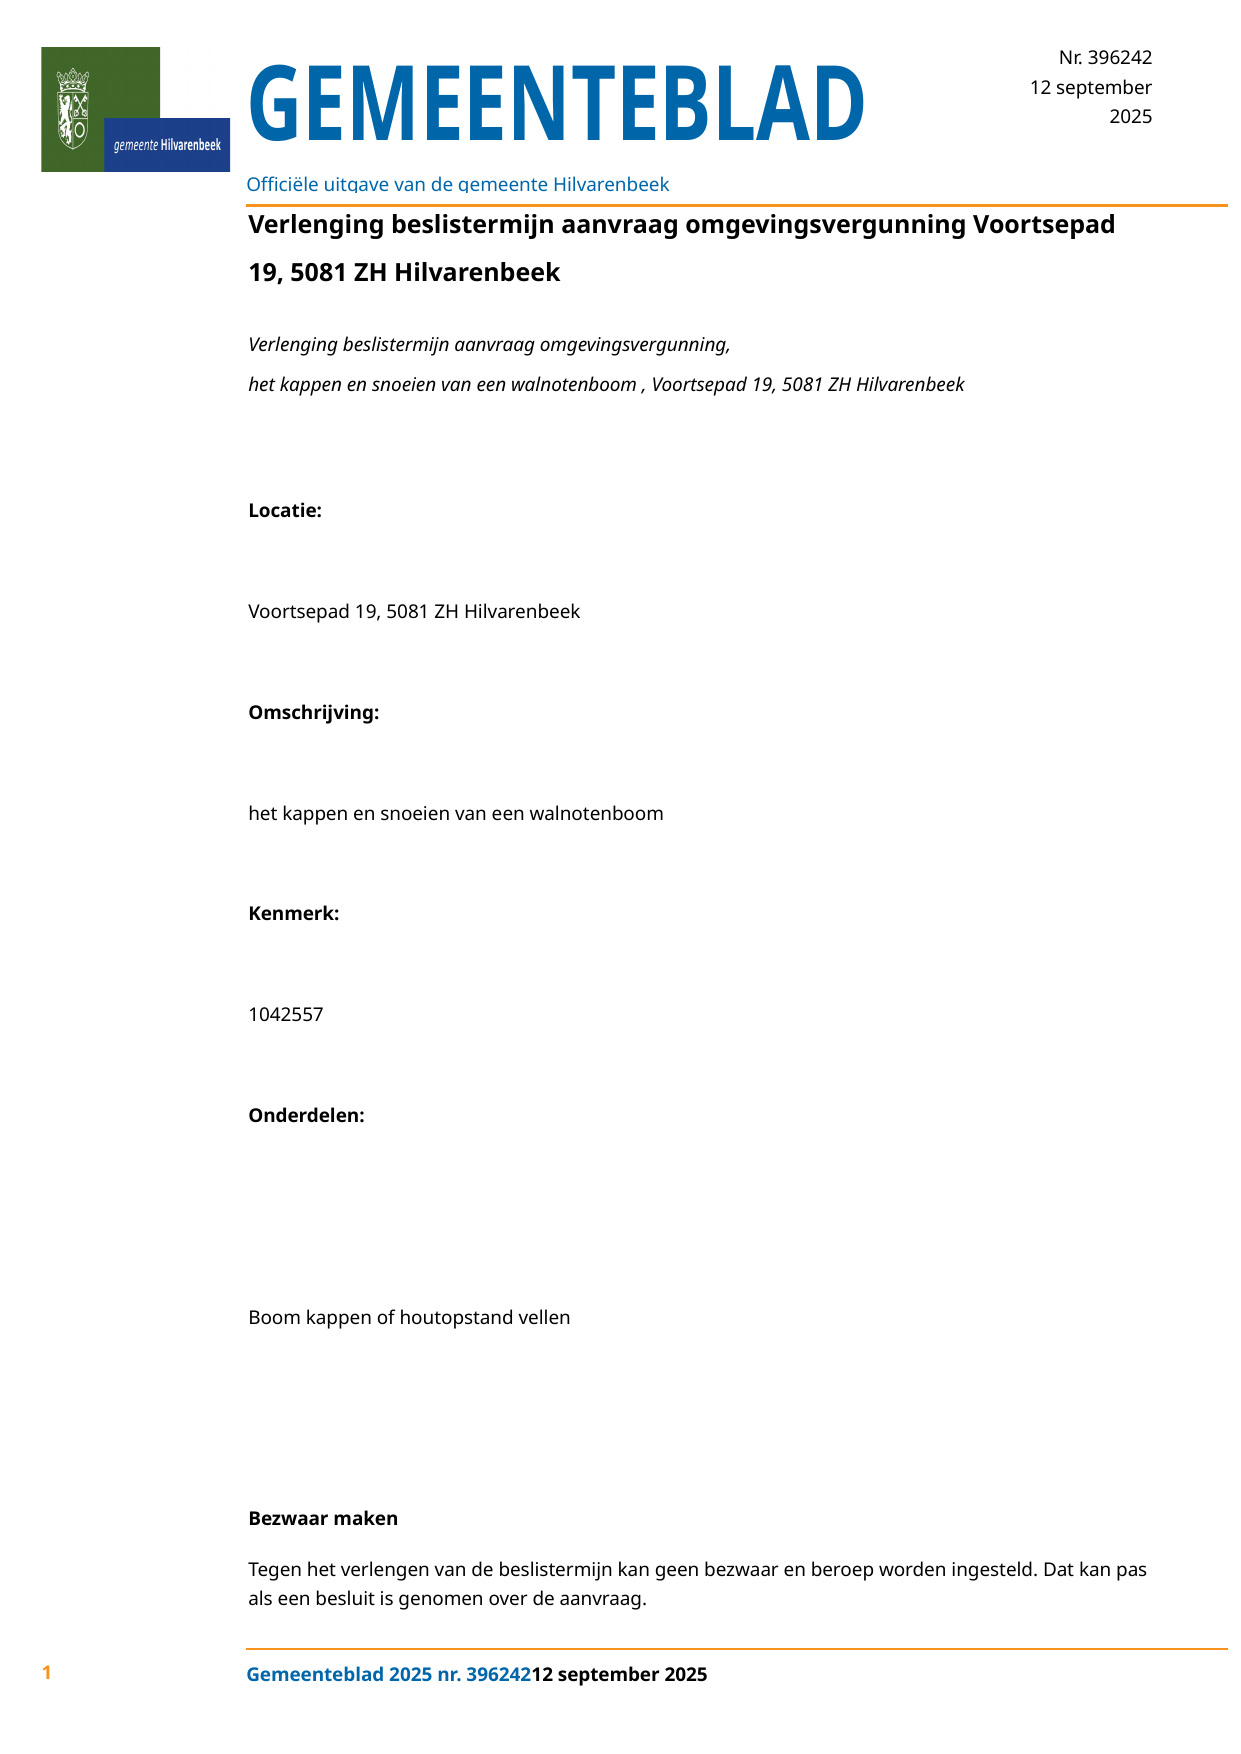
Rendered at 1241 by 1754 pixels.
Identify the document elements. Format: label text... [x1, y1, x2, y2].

text Verlenging beslistermijn aanvraag omgevingsvergunning Voortsepad 19, 5081 ZH Hilvarenbeek [248, 207, 1152, 288]
text Tegen het verlengen van de beslistermijn kan geen bezwaar en beroep worden ingesteld. Dat kan pas als een besluit is genomen over de aanvraag. [248, 1556, 1152, 1611]
text Verlenging beslistermijn aanvraag omgevingsvergunning, [248, 331, 1152, 357]
text 1042557 [248, 1001, 1152, 1027]
text Omschrijving: [248, 699, 1152, 725]
picture [41, 47, 231, 172]
text Onderdelen: [248, 1102, 1152, 1128]
text Bezwaar maken [248, 1506, 1152, 1531]
text het kappen en snoeien van een walnotenboom , Voortsepad 19, 5081 ZH Hilvarenbeek [248, 371, 1152, 396]
text Voortsepad 19, 5081 ZH Hilvarenbeek [248, 598, 1152, 624]
text Locatie: [248, 497, 1152, 523]
text Boom kappen of houtopstand vellen [248, 1304, 1152, 1330]
text Kenmerk: [248, 901, 1152, 926]
text het kappen en snoeien van een walnotenboom [248, 800, 1152, 826]
